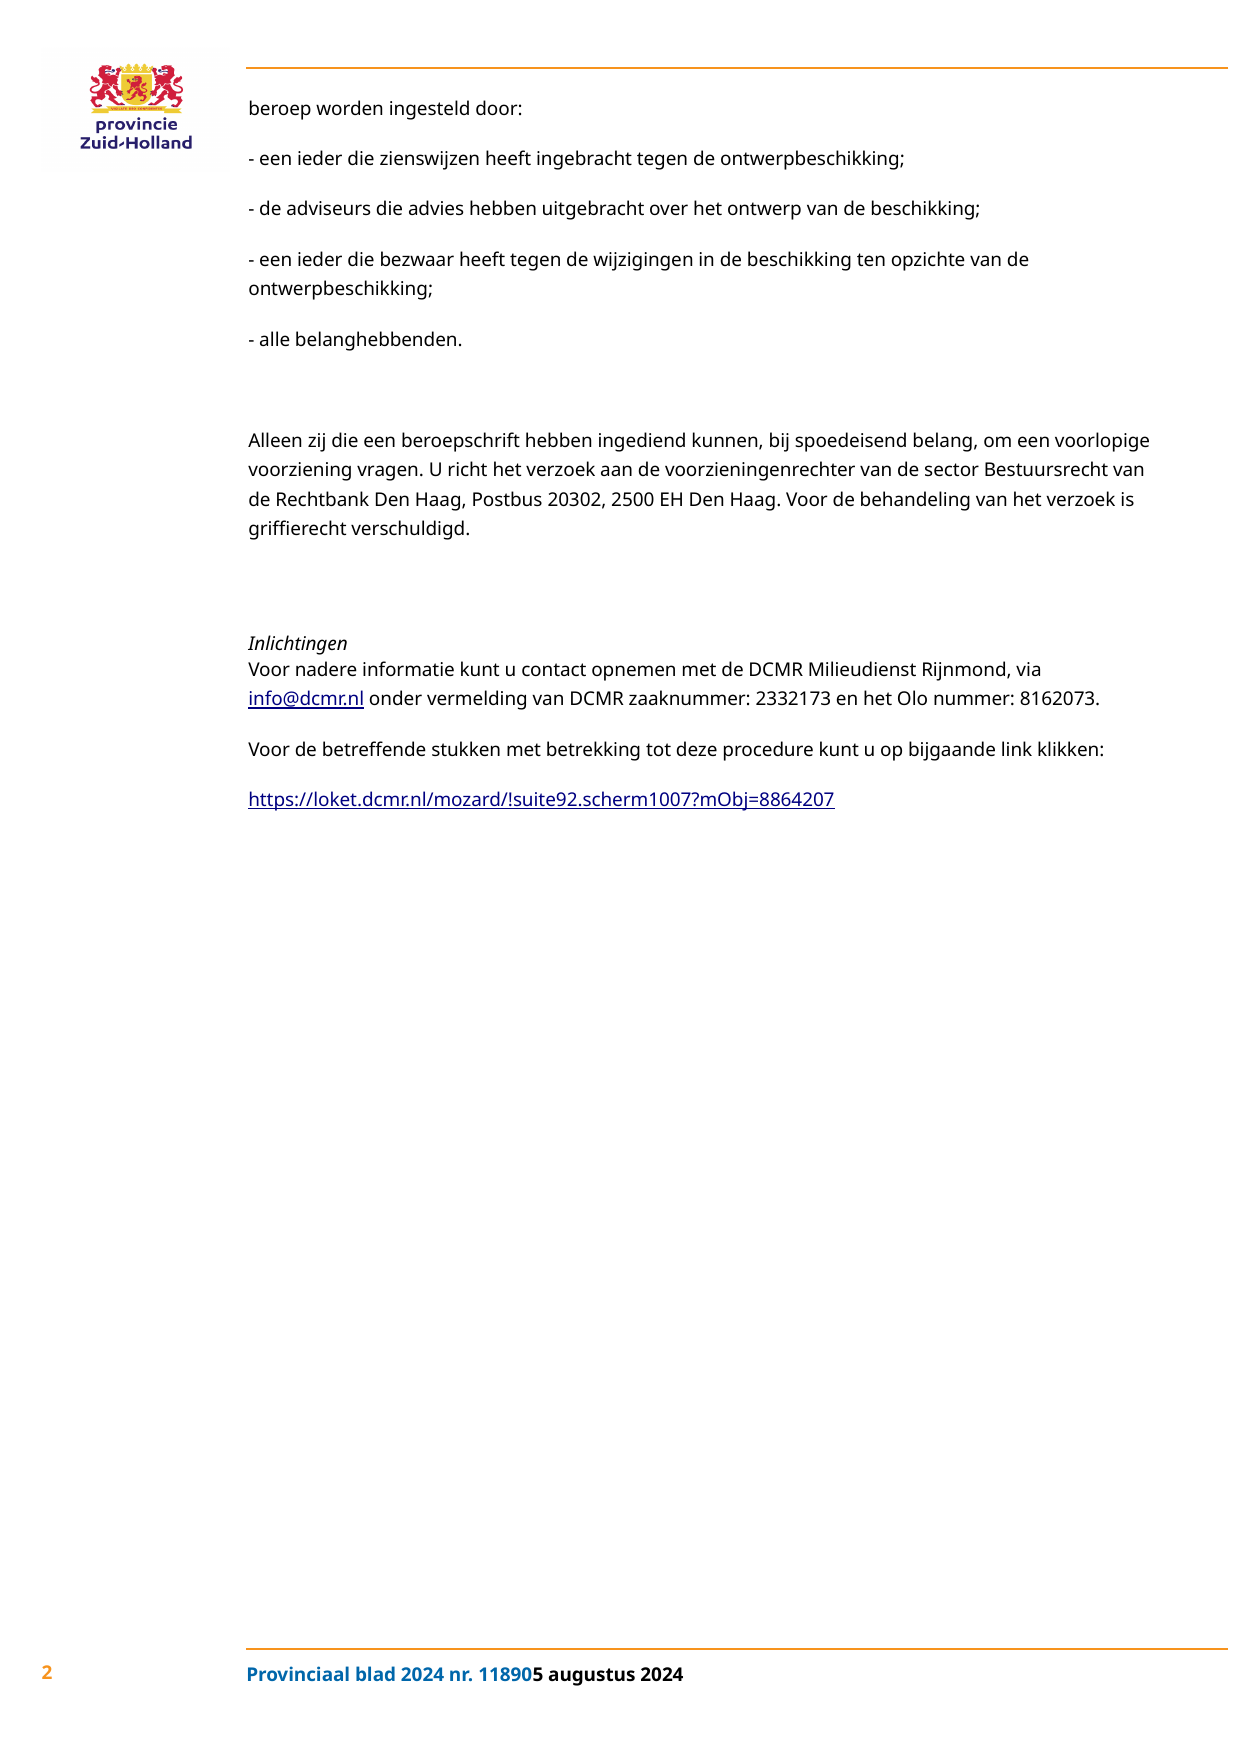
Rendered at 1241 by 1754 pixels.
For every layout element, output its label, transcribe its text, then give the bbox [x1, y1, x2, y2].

text Alleen zij die een beroepschrift hebben ingediend kunnen, bij spoedeisend belang, om een voorlopige voorziening vragen. U richt het verzoek aan de voorzieningenrechter van de sector Bestuursrecht van de Rechtbank Den Haag, Postbus 20302, 2500 EH Den Haag. Voor de behandeling van het verzoek is griffierecht verschuldigd. [248, 427, 1152, 541]
picture [41, 47, 231, 172]
text - een ieder die bezwaar heeft tegen de wijzigingen in de beschikking ten opzichte van de ontwerpbeschikking; [248, 246, 1152, 301]
text - een ieder die zienswijzen heeft ingebracht tegen de ontwerpbeschikking; [248, 145, 1152, 171]
text Inlichtingen [248, 630, 1152, 656]
text https://loket.dcmr.nl/mozard/!suite92.scherm1007?mObj=8864207 [248, 786, 1152, 812]
text beroep worden ingesteld door: [248, 95, 1152, 121]
text Voor de betreffende stukken met betrekking tot deze procedure kunt u op bijgaande link klikken: [248, 736, 1152, 761]
text - alle belanghebbenden. [248, 326, 1152, 352]
text Voor nadere informatie kunt u contact opnemen met de DCMR Milieudienst Rijnmond, via info@dcmr.nl onder vermelding van DCMR zaaknummer: 2332173 en het Olo nummer: 8162073. [248, 656, 1152, 711]
text - de adviseurs die advies hebben uitgebracht over het ontwerp van de beschikking; [248, 196, 1152, 221]
